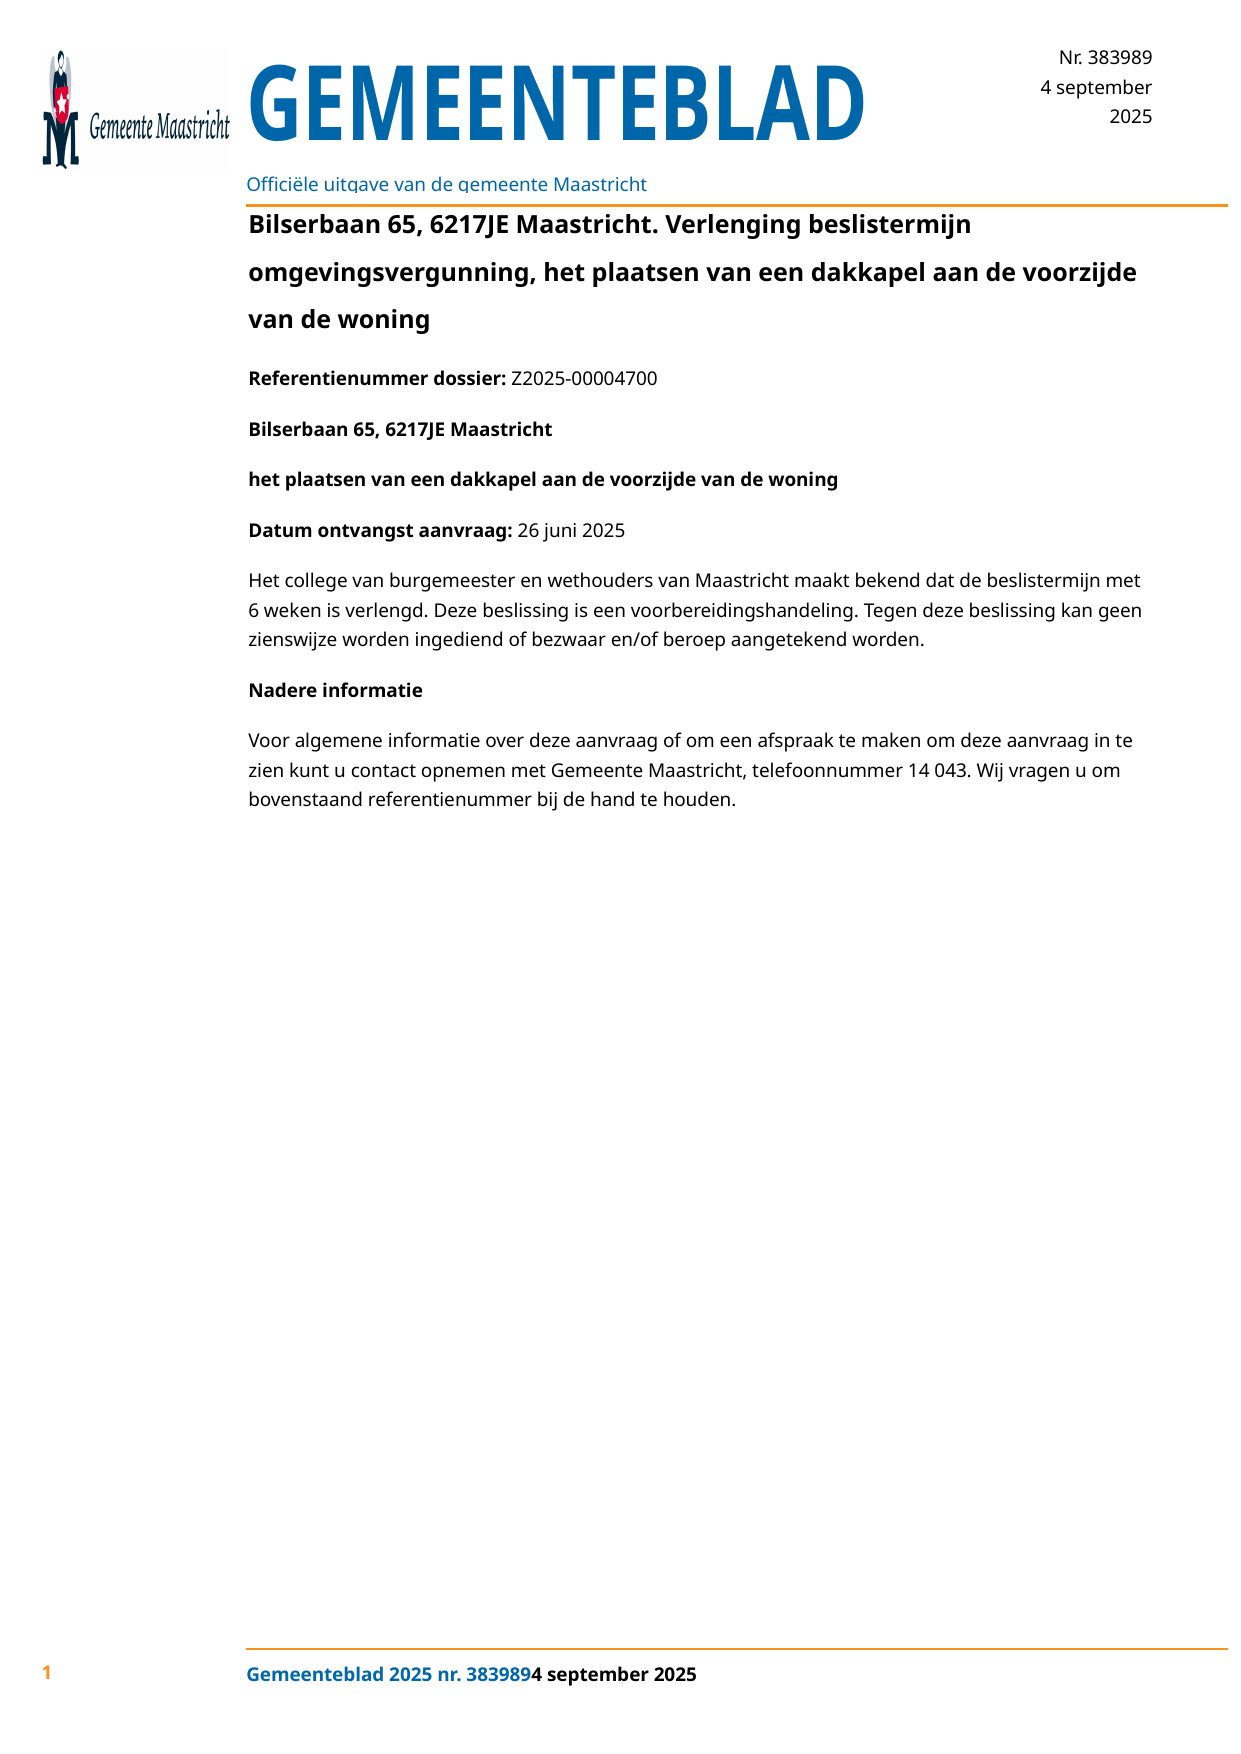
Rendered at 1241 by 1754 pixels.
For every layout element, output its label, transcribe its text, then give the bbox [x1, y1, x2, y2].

text Nadere informatie [248, 677, 1152, 702]
text Het college van burgemeester en wethouders van Maastricht maakt bekend dat de beslistermijn met 6 weken is verlengd. Deze beslissing is een voorbereidingshandeling. Tegen deze beslissing kan geen zienswijze worden ingediend of bezwaar en/of beroep aangetekend worden. [248, 567, 1152, 652]
text Datum ontvangst aanvraag: 26 juni 2025 [248, 517, 1152, 542]
text het plaatsen van een dakkapel aan de voorzijde van de woning [248, 466, 1152, 492]
text Bilserbaan 65, 6217JE Maastricht. Verlenging beslistermijn omgevingsvergunning, het plaatsen van een dakkapel aan de voorzijde van de woning [248, 207, 1152, 336]
picture [41, 47, 231, 172]
text Bilserbaan 65, 6217JE Maastricht [248, 416, 1152, 442]
text Voor algemene informatie over deze aanvraag of om een afspraak te maken om deze aanvraag in te zien kunt u contact opnemen met Gemeente Maastricht, telefoonnummer 14 043. Wij vragen u om bovenstaand referentienummer bij de hand te houden. [248, 727, 1152, 812]
text Referentienummer dossier: Z2025-00004700 [248, 366, 1152, 391]
